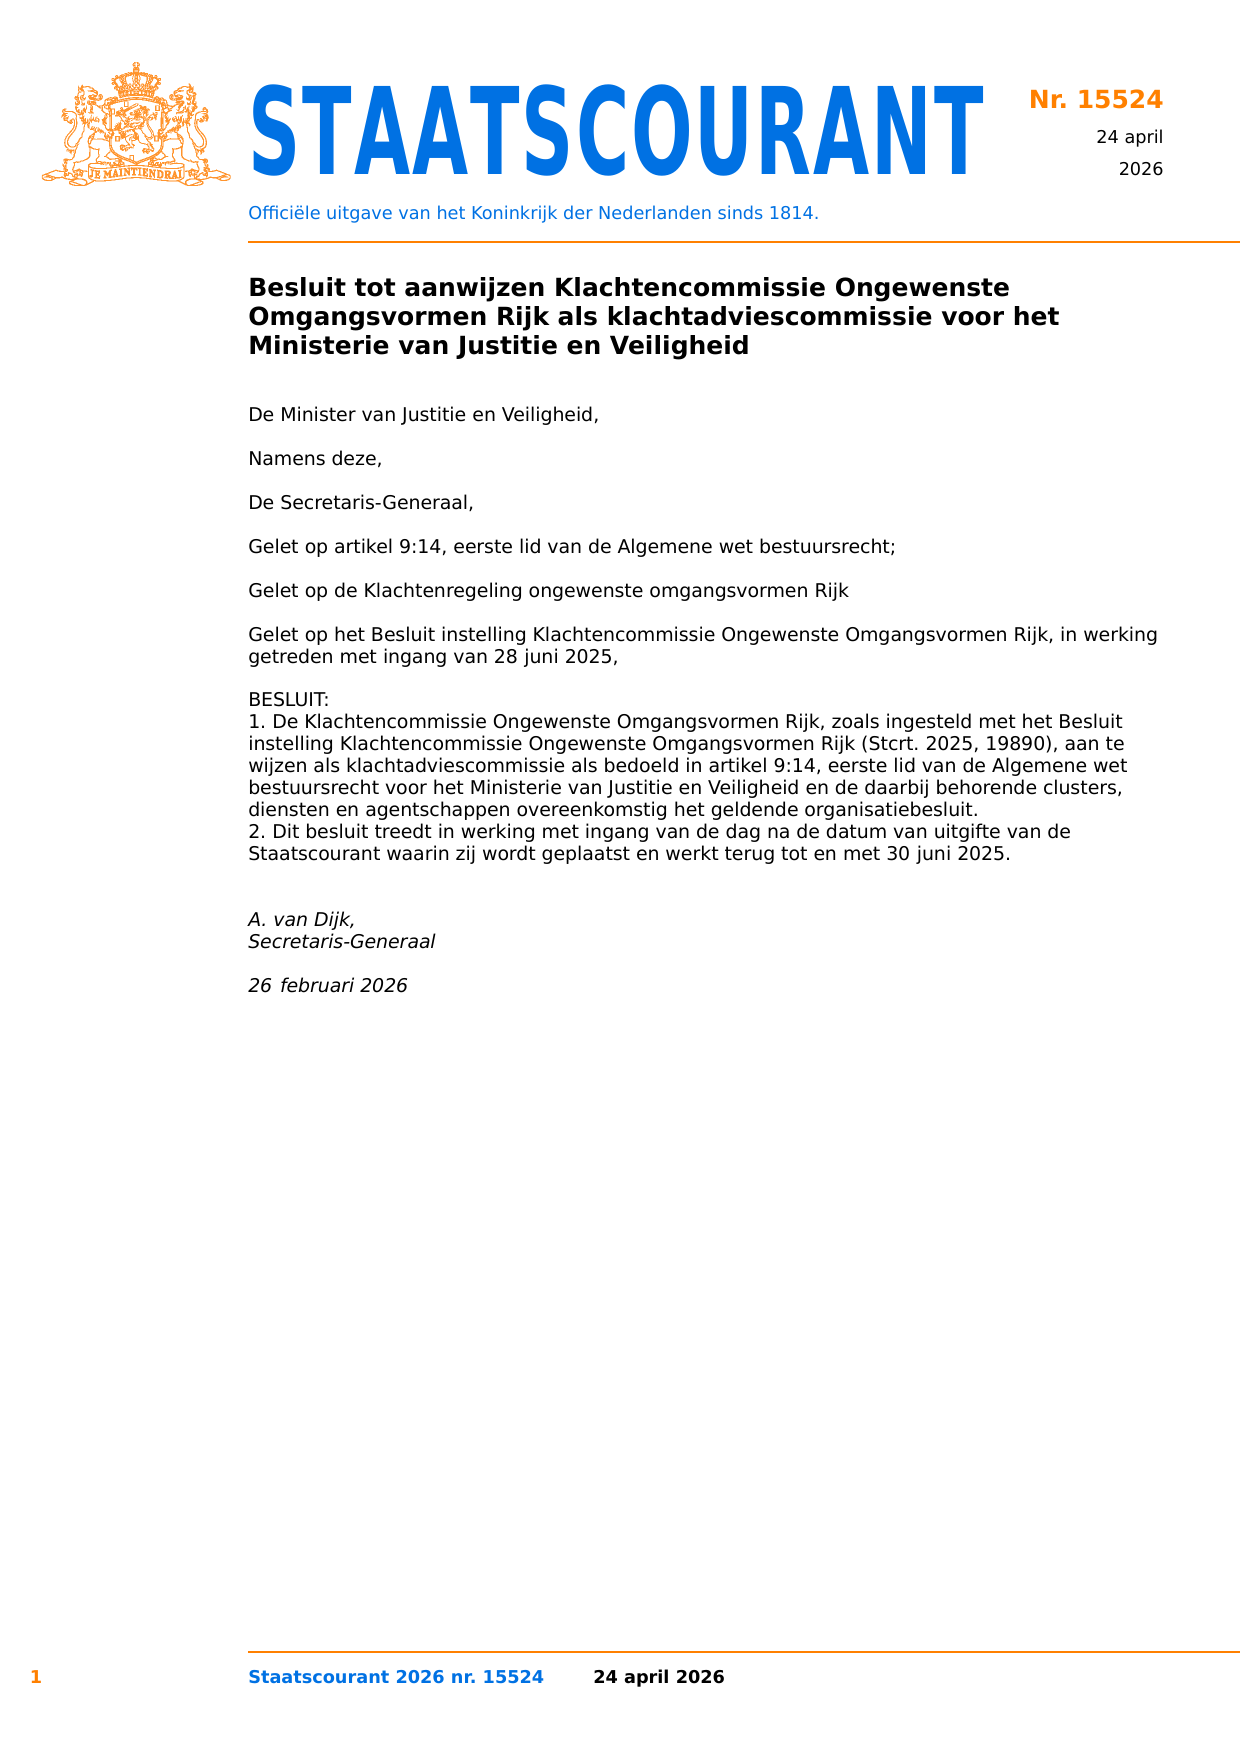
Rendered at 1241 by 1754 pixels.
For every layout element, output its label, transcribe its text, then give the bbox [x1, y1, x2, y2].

picture [41, 62, 231, 186]
text 1. De Klachtencommissie Ongewenste Omgangsvormen Rijk, zoals ingesteld met het Besluit instelling Klachtencommissie Ongewenste Omgangsvormen Rijk (Stcrt. 2025, 19890), aan te wijzen als klachtadviescommissie als bedoeld in artikel 9:14, eerste lid van de Algemene wet bestuursrecht voor het Ministerie van Justitie en Veiligheid en de daarbij behorende clusters, diensten en agentschappen overeenkomstig het geldende organisatiebesluit. [248, 711, 1163, 821]
text A. van Dijk, Secretaris-Generaal [248, 887, 1163, 953]
text De Secretaris-Generaal, [248, 492, 1163, 514]
subtitle Besluit tot aanwijzen Klachtencommissie Ongewenste Omgangsvormen Rijk als klachtadviescommissie voor het Ministerie van Justitie en Veiligheid [248, 273, 1163, 361]
table_cell 2026 [998, 153, 1240, 203]
text Namens deze, [248, 448, 1163, 470]
text 2. Dit besluit treedt in werking met ingang van de dag na de datum van uitgifte van de Staatscourant waarin zij wordt geplaatst en werkt terug tot en met 30 juni 2025. [248, 821, 1163, 865]
table_cell 24 april [998, 121, 1240, 153]
text Gelet op de Klachtenregeling ongewenste omgangsvormen Rijk [248, 580, 1163, 602]
table_cell Officiële uitgave van het Koninkrijk der Nederlanden sinds 1814. [248, 203, 1240, 241]
table_header STAATSCOURANT [248, 62, 998, 203]
table_header Nr. 15524 [998, 62, 1240, 121]
text Gelet op artikel 9:14, eerste lid van de Algemene wet bestuursrecht; [248, 536, 1163, 558]
text BESLUIT: [248, 689, 1163, 711]
text De Minister van Justitie en Veiligheid, [248, 404, 1163, 426]
text 26 februari 2026 [248, 975, 1163, 997]
text Gelet op het Besluit instelling Klachtencommissie Ongewenste Omgangsvormen Rijk, in werking getreden met ingang van 28 juni 2025, [248, 623, 1163, 667]
table_header [25, 62, 248, 241]
